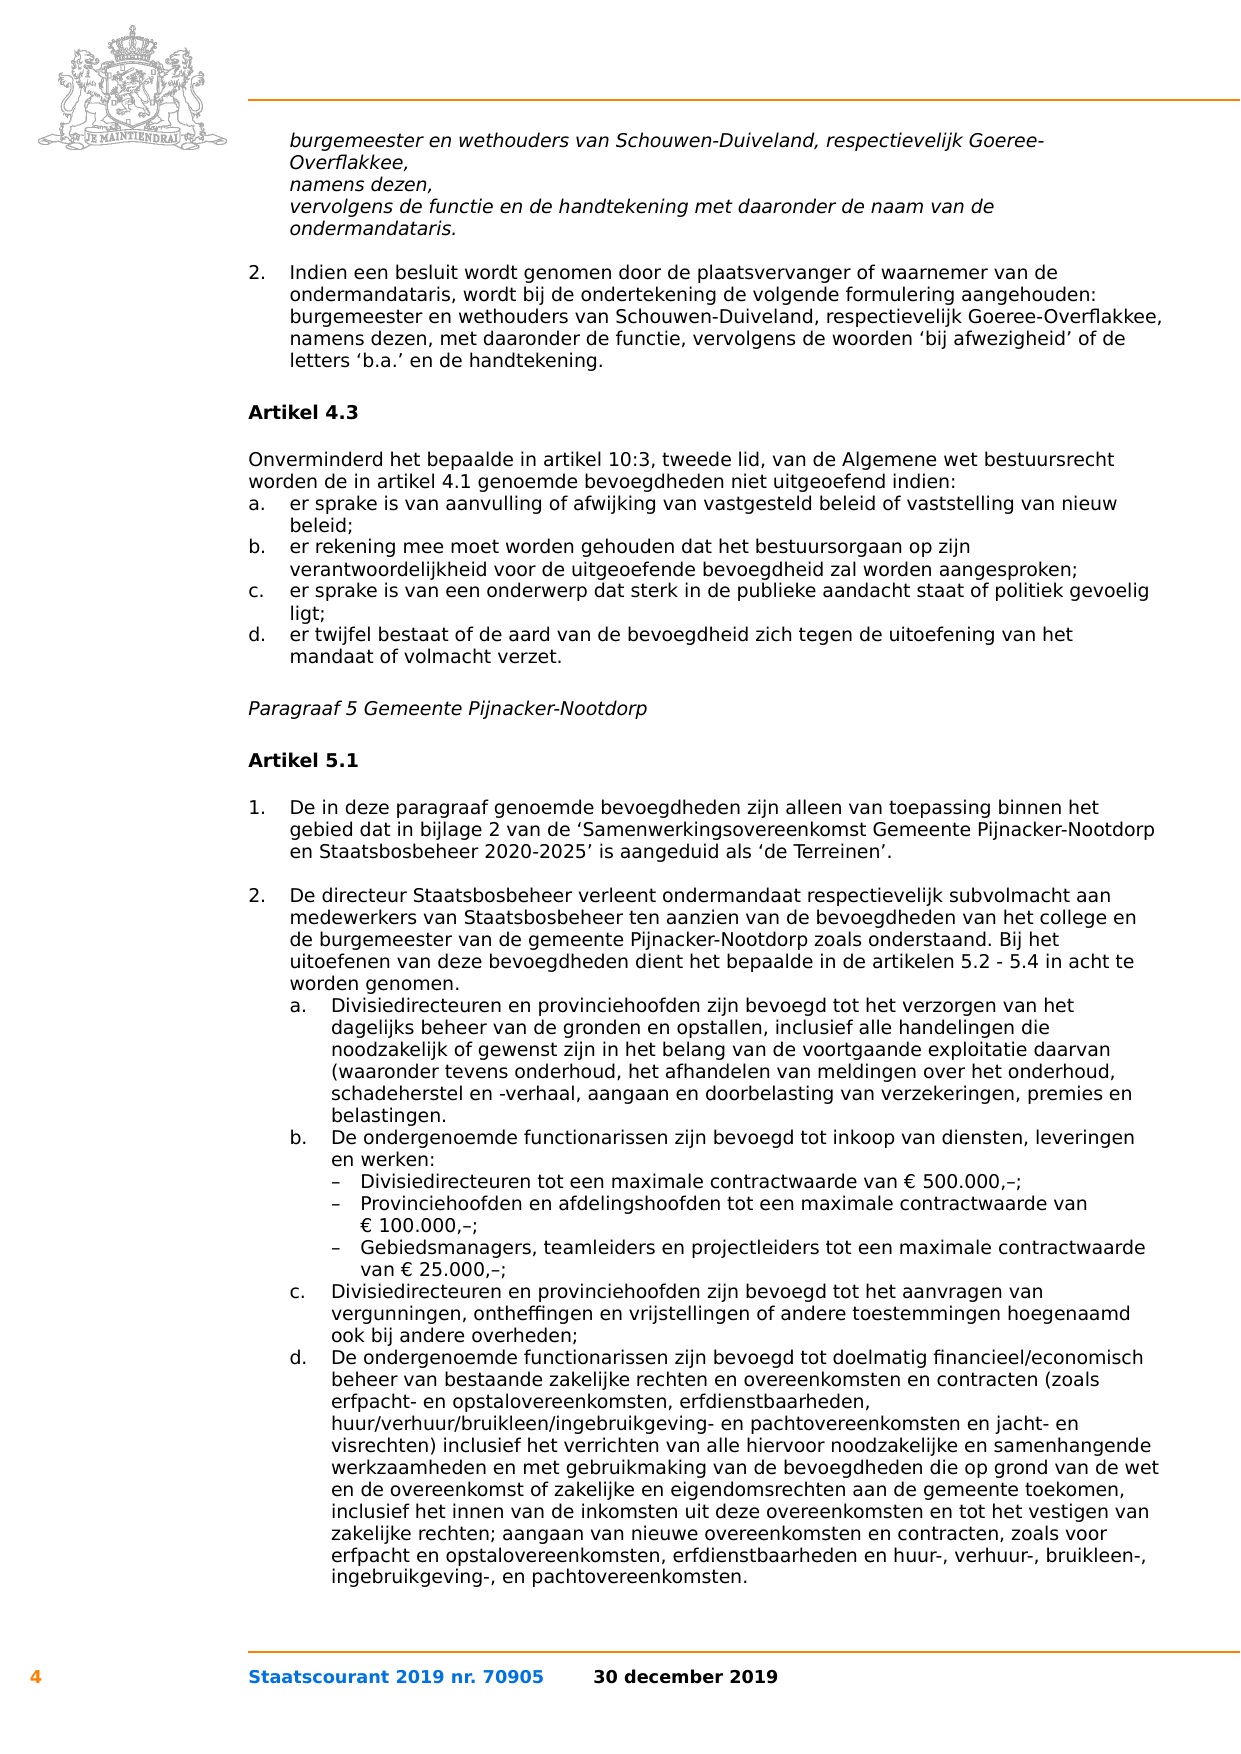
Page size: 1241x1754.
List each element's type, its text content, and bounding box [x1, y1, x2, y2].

text burgemeester en wethouders van Schouwen-Duiveland, respectievelijk Goeree-Overflakkee, [289, 130, 1163, 174]
subtitle Paragraaf 5 Gemeente Pijnacker-Nootdorp [248, 698, 1163, 720]
text c. er sprake is van een onderwerp dat sterk in de publieke aandacht staat of politiek gevoelig ligt; [248, 580, 1163, 624]
text b. De ondergenoemde functionarissen zijn bevoegd tot inkoop van diensten, leveringen en werken: [289, 1127, 1163, 1171]
text namens dezen, [289, 174, 1163, 196]
picture [38, 25, 227, 150]
text 1. De in deze paragraaf genoemde bevoegdheden zijn alleen van toepassing binnen het gebied dat in bijlage 2 van de ‘Samenwerkingsovereenkomst Gemeente Pijnacker-Nootdorp en Staatsbosbeheer 2020-2025’ is aangeduid als ‘de Terreinen’. [248, 797, 1163, 863]
text a. er sprake is van aanvulling of afwijking van vastgesteld beleid of vaststelling van nieuw beleid; [248, 492, 1163, 536]
text 2. De directeur Staatsbosbeheer verleent ondermandaat respectievelijk subvolmacht aan medewerkers van Staatsbosbeheer ten aanzien van de bevoegdheden van het college en de burgemeester van de gemeente Pijnacker-Nootdorp zoals onderstaand. Bij het uitoefenen van deze bevoegdheden dient het bepaalde in de artikelen 5.2 - 5.4 in acht te worden genomen. [248, 885, 1163, 995]
text 2. Indien een besluit wordt genomen door de plaatsvervanger of waarnemer van de ondermandataris, wordt bij de ondertekening de volgende formulering aangehouden: burgemeester en wethouders van Schouwen-Duiveland, respectievelijk Goeree-Overflakkee, namens dezen, met daaronder de functie, vervolgens de woorden ‘bij afwezigheid’ of de letters ‘b.a.’ en de handtekening. [248, 262, 1163, 372]
text vervolgens de functie en de handtekening met daaronder de naam van de ondermandataris. [289, 196, 1163, 240]
subtitle Artikel 4.3 [248, 402, 1163, 423]
text b. er rekening mee moet worden gehouden dat het bestuursorgaan op zijn verantwoordelijkheid voor de uitgeoefende bevoegdheid zal worden aangesproken; [248, 536, 1163, 580]
text d. er twijfel bestaat of de aard van de bevoegdheid zich tegen de uitoefening van het mandaat of volmacht verzet. [248, 624, 1163, 668]
text d. De ondergenoemde functionarissen zijn bevoegd tot doelmatig financieel/economisch beheer van bestaande zakelijke rechten en overeenkomsten en contracten (zoals erfpacht- en opstalovereenkomsten, erfdienstbaarheden, huur/verhuur/bruikleen/ingebruikgeving- en pachtovereenkomsten en jacht- en visrechten) inclusief het verrichten van alle hiervoor noodzakelijke en samenhangende werkzaamheden en met gebruikmaking van de bevoegdheden die op grond van de wet en de overeenkomst of zakelijke en eigendomsrechten aan de gemeente toekomen, inclusief het innen van de inkomsten uit deze overeenkomsten en tot het vestigen van zakelijke rechten; aangaan van nieuwe overeenkomsten en contracten, zoals voor erfpacht en opstalovereenkomsten, erfdienstbaarheden en huur-, verhuur-, bruikleen-, ingebruikgeving-, en pachtovereenkomsten. [289, 1347, 1163, 1588]
text Onverminderd het bepaalde in artikel 10:3, tweede lid, van de Algemene wet bestuursrecht worden de in artikel 4.1 genoemde bevoegdheden niet uitgeoefend indien: [248, 448, 1163, 492]
subtitle Artikel 5.1 [248, 750, 1163, 772]
text – Divisiedirecteuren tot een maximale contractwaarde van € 500.000,–; [331, 1171, 1163, 1193]
text – Gebiedsmanagers, teamleiders en projectleiders tot een maximale contractwaarde van € 25.000,–; [331, 1237, 1163, 1281]
text – Provinciehoofden en afdelingshoofden tot een maximale contractwaarde van € 100.000,–; [331, 1193, 1163, 1237]
text a. Divisiedirecteuren en provinciehoofden zijn bevoegd tot het verzorgen van het dagelijks beheer van de gronden en opstallen, inclusief alle handelingen die noodzakelijk of gewenst zijn in het belang van de voortgaande exploitatie daarvan (waaronder tevens onderhoud, het afhandelen van meldingen over het onderhoud, schadeherstel en -verhaal, aangaan en doorbelasting van verzekeringen, premies en belastingen. [289, 995, 1163, 1127]
text c. Divisiedirecteuren en provinciehoofden zijn bevoegd tot het aanvragen van vergunningen, ontheffingen en vrijstellingen of andere toestemmingen hoegenaamd ook bij andere overheden; [289, 1281, 1163, 1347]
